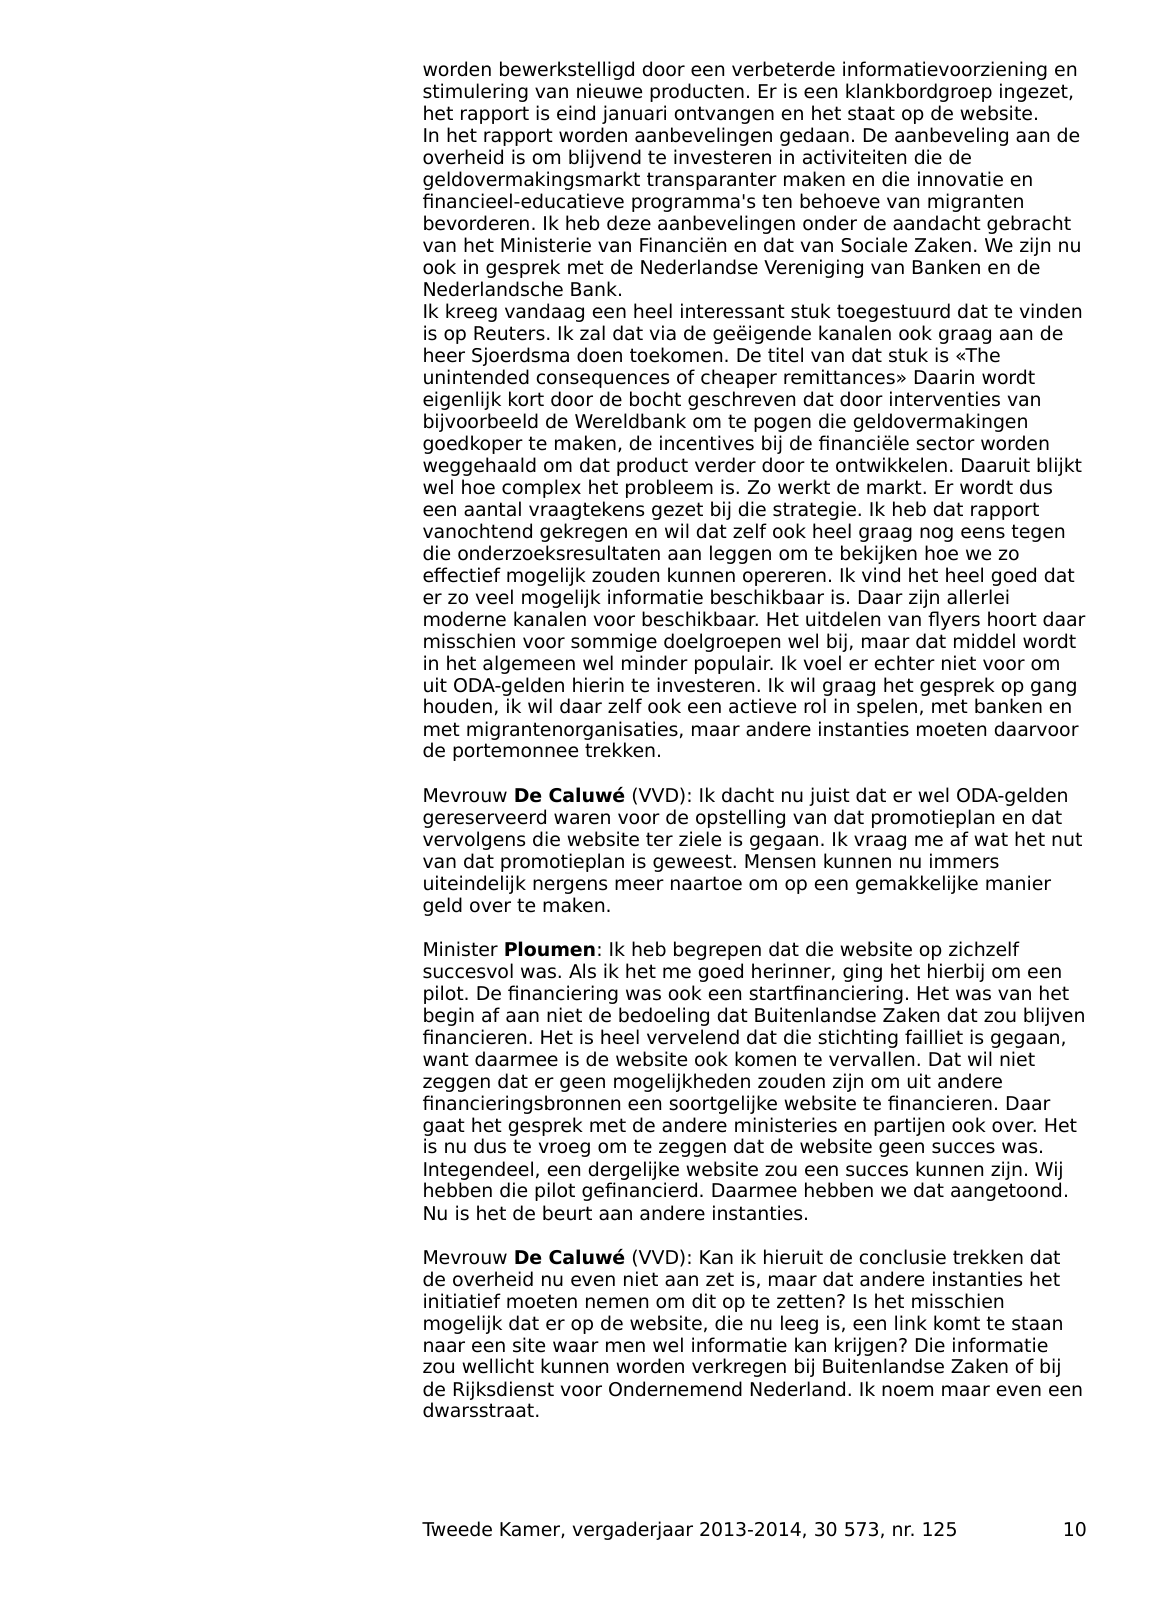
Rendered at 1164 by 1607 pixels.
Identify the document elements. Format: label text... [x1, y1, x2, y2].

text Mevrouw De Caluwé (VVD): Kan ik hieruit de conclusie trekken dat de overheid nu even niet aan zet is, maar dat andere instanties het initiatief moeten nemen om dit op te zetten? Is het misschien mogelijk dat er op de website, die nu leeg is, een link komt te staan naar een site waar men wel informatie kan krijgen? Die informatie zou wellicht kunnen worden verkregen bij Buitenlandse Zaken of bij de Rijksdienst voor Ondernemend Nederland. Ik noem maar even een dwarsstraat. [422, 1247, 1087, 1422]
text Mevrouw De Caluwé (VVD): Ik dacht nu juist dat er wel ODA-gelden gereserveerd waren voor de opstelling van dat promotieplan en dat vervolgens die website ter ziele is gegaan. Ik vraag me af wat het nut van dat promotieplan is geweest. Mensen kunnen nu immers uiteindelijk nergens meer naartoe om op een gemakkelijke manier geld over te maken. [422, 784, 1087, 916]
text Minister Ploumen: Ik heb begrepen dat die website op zichzelf succesvol was. Als ik het me goed herinner, ging het hierbij om een pilot. De financiering was ook een startfinanciering. Het was van het begin af aan niet de bedoeling dat Buitenlandse Zaken dat zou blijven financieren. Het is heel vervelend dat die stichting failliet is gegaan, want daarmee is de website ook komen te vervallen. Dat wil niet zeggen dat er geen mogelijkheden zouden zijn om uit andere financieringsbronnen een soortgelijke website te financieren. Daar gaat het gesprek met de andere ministeries en partijen ook over. Het is nu dus te vroeg om te zeggen dat de website geen succes was. Integendeel, een dergelijke website zou een succes kunnen zijn. Wij hebben die pilot gefinancierd. Daarmee hebben we dat aangetoond. Nu is het de beurt aan andere instanties. [422, 939, 1087, 1224]
text worden bewerkstelligd door een verbeterde informatievoorziening en stimulering van nieuwe producten. Er is een klankbordgroep ingezet, het rapport is eind januari ontvangen en het staat op de website. [422, 59, 1087, 125]
text In het rapport worden aanbevelingen gedaan. De aanbeveling aan de overheid is om blijvend te investeren in activiteiten die de geldovermakingsmarkt transparanter maken en die innovatie en financieel-educatieve programma's ten behoeve van migranten bevorderen. Ik heb deze aanbevelingen onder de aandacht gebracht van het Ministerie van Financiën en dat van Sociale Zaken. We zijn nu ook in gesprek met de Nederlandse Vereniging van Banken en de Nederlandsche Bank. [422, 125, 1087, 301]
text Ik kreeg vandaag een heel interessant stuk toegestuurd dat te vinden is op Reuters. Ik zal dat via de geëigende kanalen ook graag aan de heer Sjoerdsma doen toekomen. De titel van dat stuk is «The unintended consequences of cheaper remittances» Daarin wordt eigenlijk kort door de bocht geschreven dat door interventies van bijvoorbeeld de Wereldbank om te pogen die geldovermakingen goedkoper te maken, de incentives bij de financiële sector worden weggehaald om dat product verder door te ontwikkelen. Daaruit blijkt wel hoe complex het probleem is. Zo werkt de markt. Er wordt dus een aantal vraagtekens gezet bij die strategie. Ik heb dat rapport vanochtend gekregen en wil dat zelf ook heel graag nog eens tegen die onderzoeksresultaten aan leggen om te bekijken hoe we zo effectief mogelijk zouden kunnen opereren. Ik vind het heel goed dat er zo veel mogelijk informatie beschikbaar is. Daar zijn allerlei moderne kanalen voor beschikbaar. Het uitdelen van flyers hoort daar misschien voor sommige doelgroepen wel bij, maar dat middel wordt in het algemeen wel minder populair. Ik voel er echter niet voor om uit ODA-gelden hierin te investeren. Ik wil graag het gesprek op gang houden, ik wil daar zelf ook een actieve rol in spelen, met banken en met migrantenorganisaties, maar andere instanties moeten daarvoor de portemonnee trekken. [422, 301, 1087, 762]
